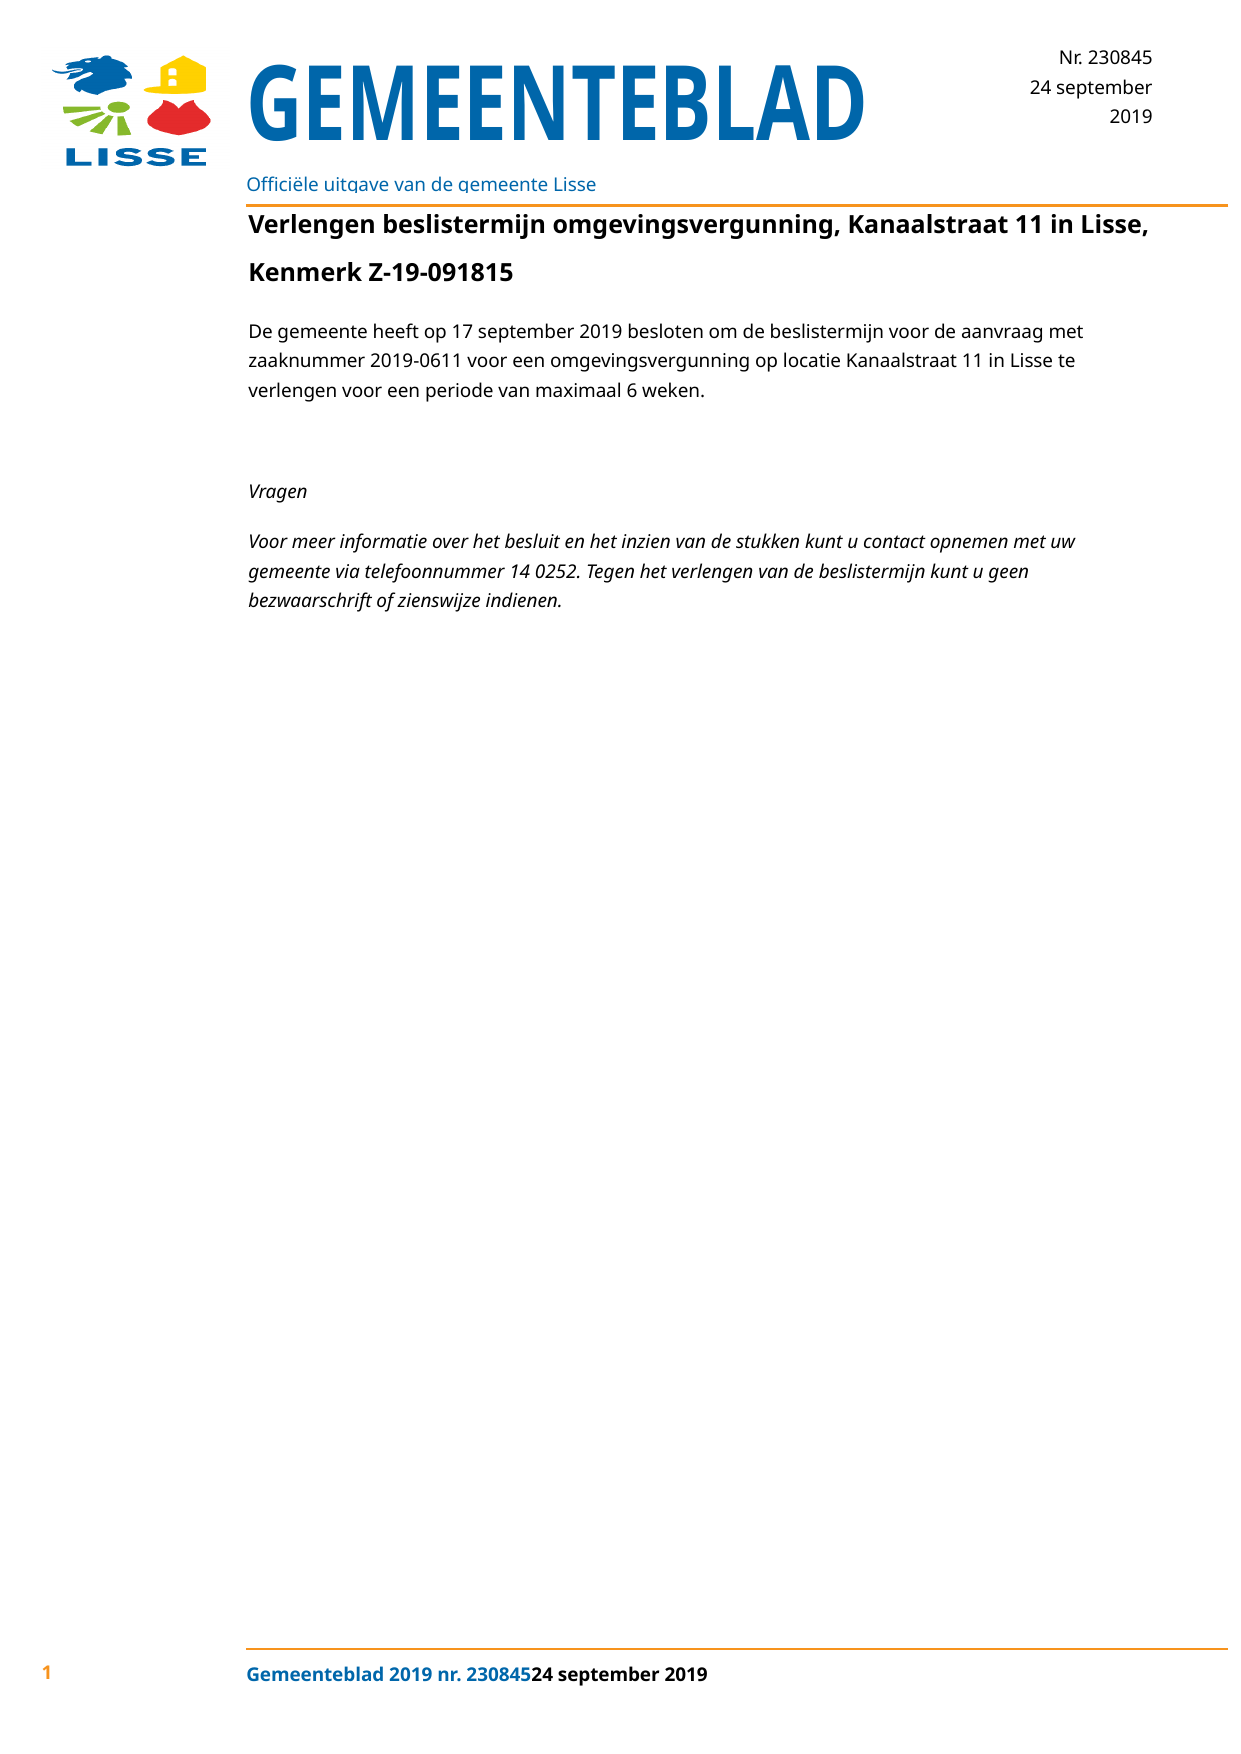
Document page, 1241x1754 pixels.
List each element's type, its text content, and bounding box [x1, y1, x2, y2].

text De gemeente heeft op 17 september 2019 besloten om de beslistermijn voor de aanvraag met zaaknummer 2019-0611 voor een omgevingsvergunning op locatie Kanaalstraat 11 in Lisse te verlengen voor een periode van maximaal 6 weken. [248, 318, 1152, 403]
text Verlengen beslistermijn omgevingsvergunning, Kanaalstraat 11 in Lisse, Kenmerk Z-19-091815 [248, 207, 1152, 288]
text Vragen [248, 478, 1152, 504]
picture [41, 47, 231, 172]
text Voor meer informatie over het besluit en het inzien van de stukken kunt u contact opnemen met uw gemeente via telefoonnummer 14 0252. Tegen het verlengen van de beslistermijn kunt u geen bezwaarschrift of zienswijze indienen. [248, 528, 1152, 613]
